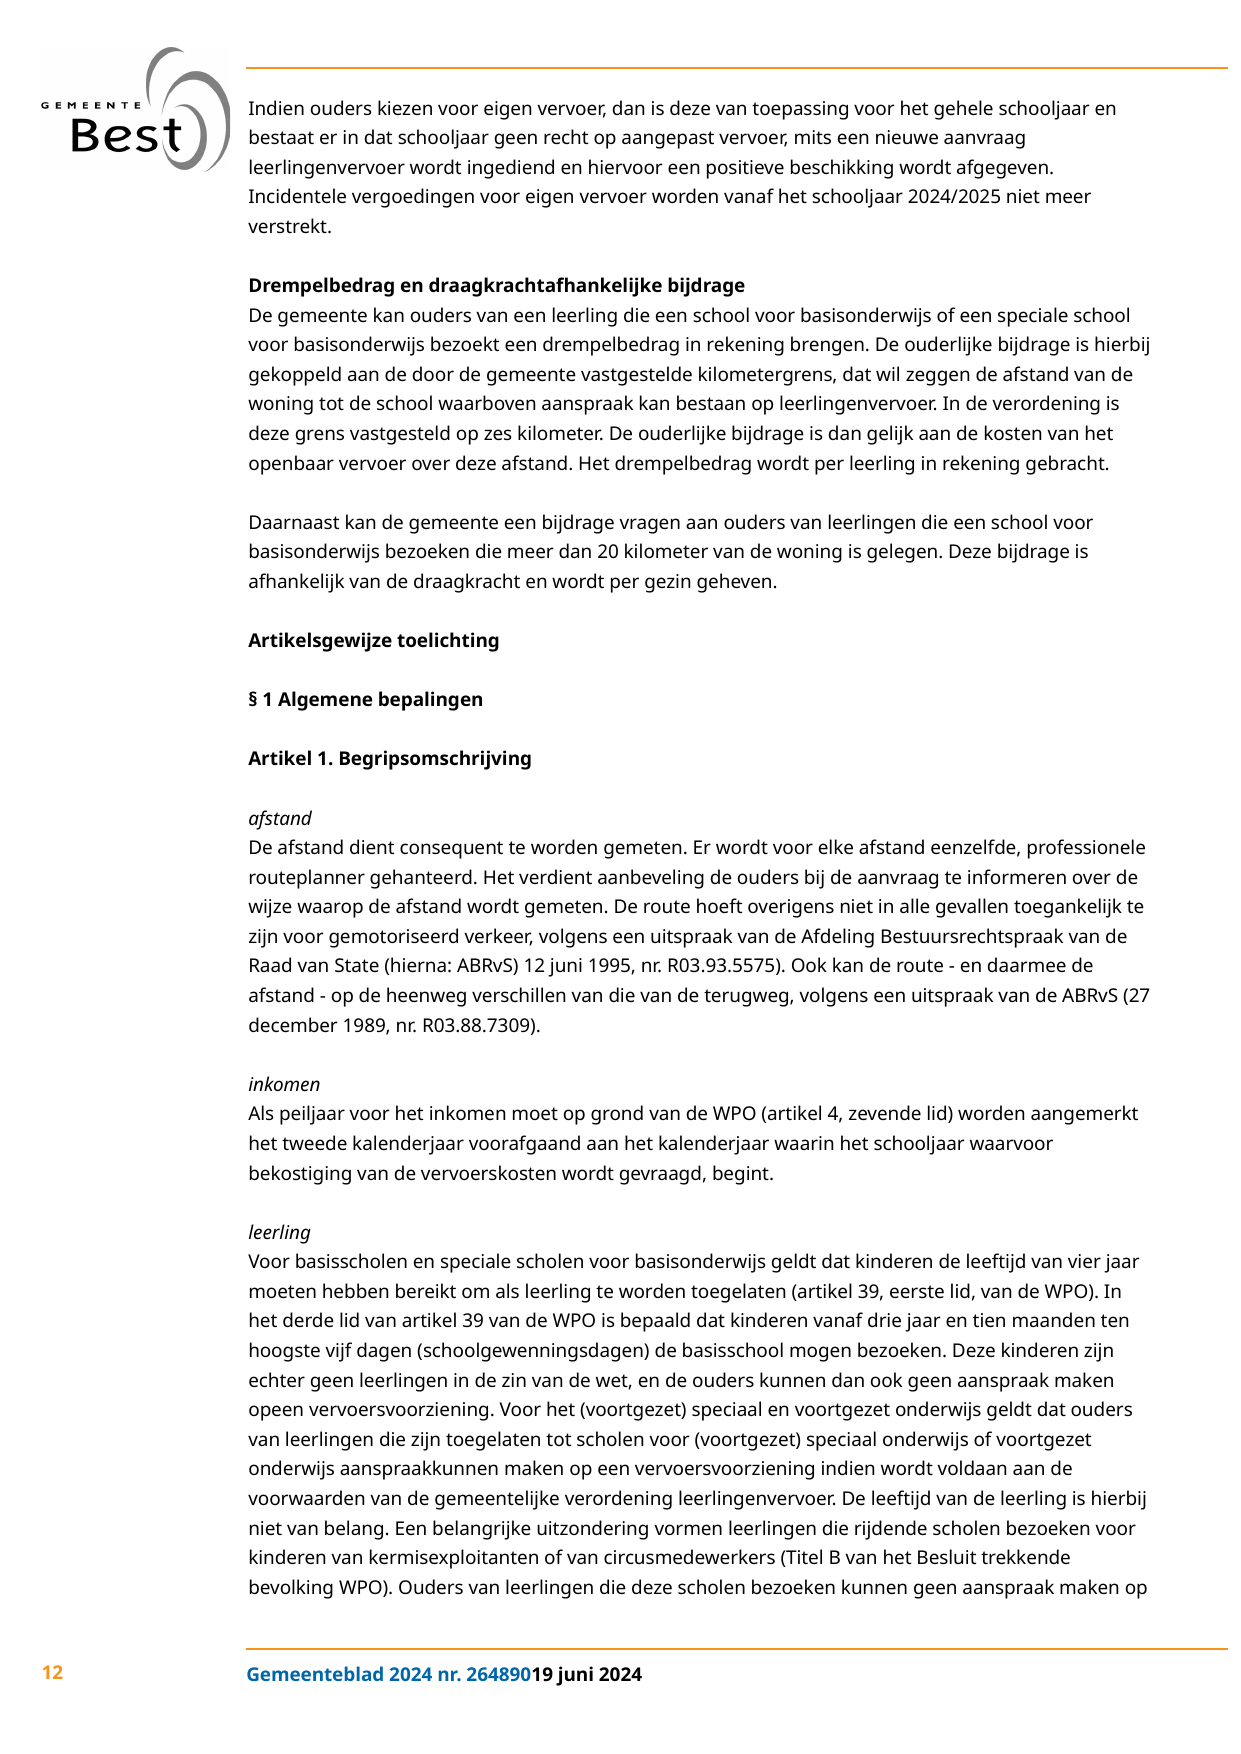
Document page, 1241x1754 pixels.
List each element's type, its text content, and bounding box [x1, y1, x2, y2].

text Artikelsgewijze toelichting [248, 627, 1152, 653]
text De afstand dient consequent te worden gemeten. Er wordt voor elke afstand eenzelfde, professionele routeplanner gehanteerd. Het verdient aanbeveling de ouders bij de aanvraag te informeren over de wijze waarop de afstand wordt gemeten. De route hoeft overigens niet in alle gevallen toegankelijk te zijn voor gemotoriseerd verkeer, volgens een uitspraak van de Afdeling Bestuursrechtspraak van de Raad van State (hierna: ABRvS) 12 juni 1995, nr. R03.93.5575). Ook kan de route - en daarmee de afstand - op de heenweg verschillen van die van de terugweg, volgens een uitspraak van de ABRvS (27 december 1989, nr. R03.88.7309). [248, 834, 1152, 1038]
picture [41, 47, 231, 172]
text afstand [248, 805, 1152, 831]
text Drempelbedrag en draagkrachtafhankelijke bijdrage [248, 272, 1152, 298]
text Indien ouders kiezen voor eigen vervoer, dan is deze van toepassing voor het gehele schooljaar en bestaat er in dat schooljaar geen recht op aangepast vervoer, mits een nieuwe aanvraag leerlingenvervoer wordt ingediend en hiervoor een positieve beschikking wordt afgegeven. Incidentele vergoedingen voor eigen vervoer worden vanaf het schooljaar 2024/2025 niet meer verstrekt. [248, 95, 1152, 239]
text § 1 Algemene bepalingen [248, 686, 1152, 712]
text De gemeente kan ouders van een leerling die een school voor basisonderwijs of een speciale school voor basisonderwijs bezoekt een drempelbedrag in rekening brengen. De ouderlijke bijdrage is hierbij gekoppeld aan de door de gemeente vastgestelde kilometergrens, dat wil zeggen de afstand van de woning tot de school waarboven aanspraak kan bestaan op leerlingenvervoer. In de verordening is deze grens vastgesteld op zes kilometer. De ouderlijke bijdrage is dan gelijk aan de kosten van het openbaar vervoer over deze afstand. Het drempelbedrag wordt per leerling in rekening gebracht. [248, 302, 1152, 476]
text leerling [248, 1219, 1152, 1245]
text inkomen [248, 1071, 1152, 1097]
text Als peiljaar voor het inkomen moet op grond van de WPO (artikel 4, zevende lid) worden aangemerkt het tweede kalenderjaar voorafgaand aan het kalenderjaar waarin het schooljaar waarvoor bekostiging van de vervoerskosten wordt gevraagd, begint. [248, 1101, 1152, 1186]
text Artikel 1. Begripsomschrijving [248, 746, 1152, 771]
text Voor basisscholen en speciale scholen voor basisonderwijs geldt dat kinderen de leeftijd van vier jaar moeten hebben bereikt om als leerling te worden toegelaten (artikel 39, eerste lid, van de WPO). In het derde lid van artikel 39 van de WPO is bepaald dat kinderen vanaf drie jaar en tien maanden ten hoogste vijf dagen (schoolgewenningsdagen) de basisschool mogen bezoeken. Deze kinderen zijn echter geen leerlingen in de zin van de wet, en de ouders kunnen dan ook geen aanspraak maken opeen vervoersvoorziening. Voor het (voortgezet) speciaal en voortgezet onderwijs geldt dat ouders van leerlingen die zijn toegelaten tot scholen voor (voortgezet) speciaal onderwijs of voortgezet onderwijs aanspraakkunnen maken op een vervoersvoorziening indien wordt voldaan aan de voorwaarden van de gemeentelijke verordening leerlingenvervoer. De leeftijd van de leerling is hierbij niet van belang. Een belangrijke uitzondering vormen leerlingen die rijdende scholen bezoeken voor kinderen van kermisexploitanten of van circusmedewerkers (Titel B van het Besluit trekkende bevolking WPO). Ouders van leerlingen die deze scholen bezoeken kunnen geen aanspraak maken op [248, 1248, 1152, 1600]
text Daarnaast kan de gemeente een bijdrage vragen aan ouders van leerlingen die een school voor basisonderwijs bezoeken die meer dan 20 kilometer van de woning is gelegen. Deze bijdrage is afhankelijk van de draagkracht en wordt per gezin geheven. [248, 509, 1152, 594]
